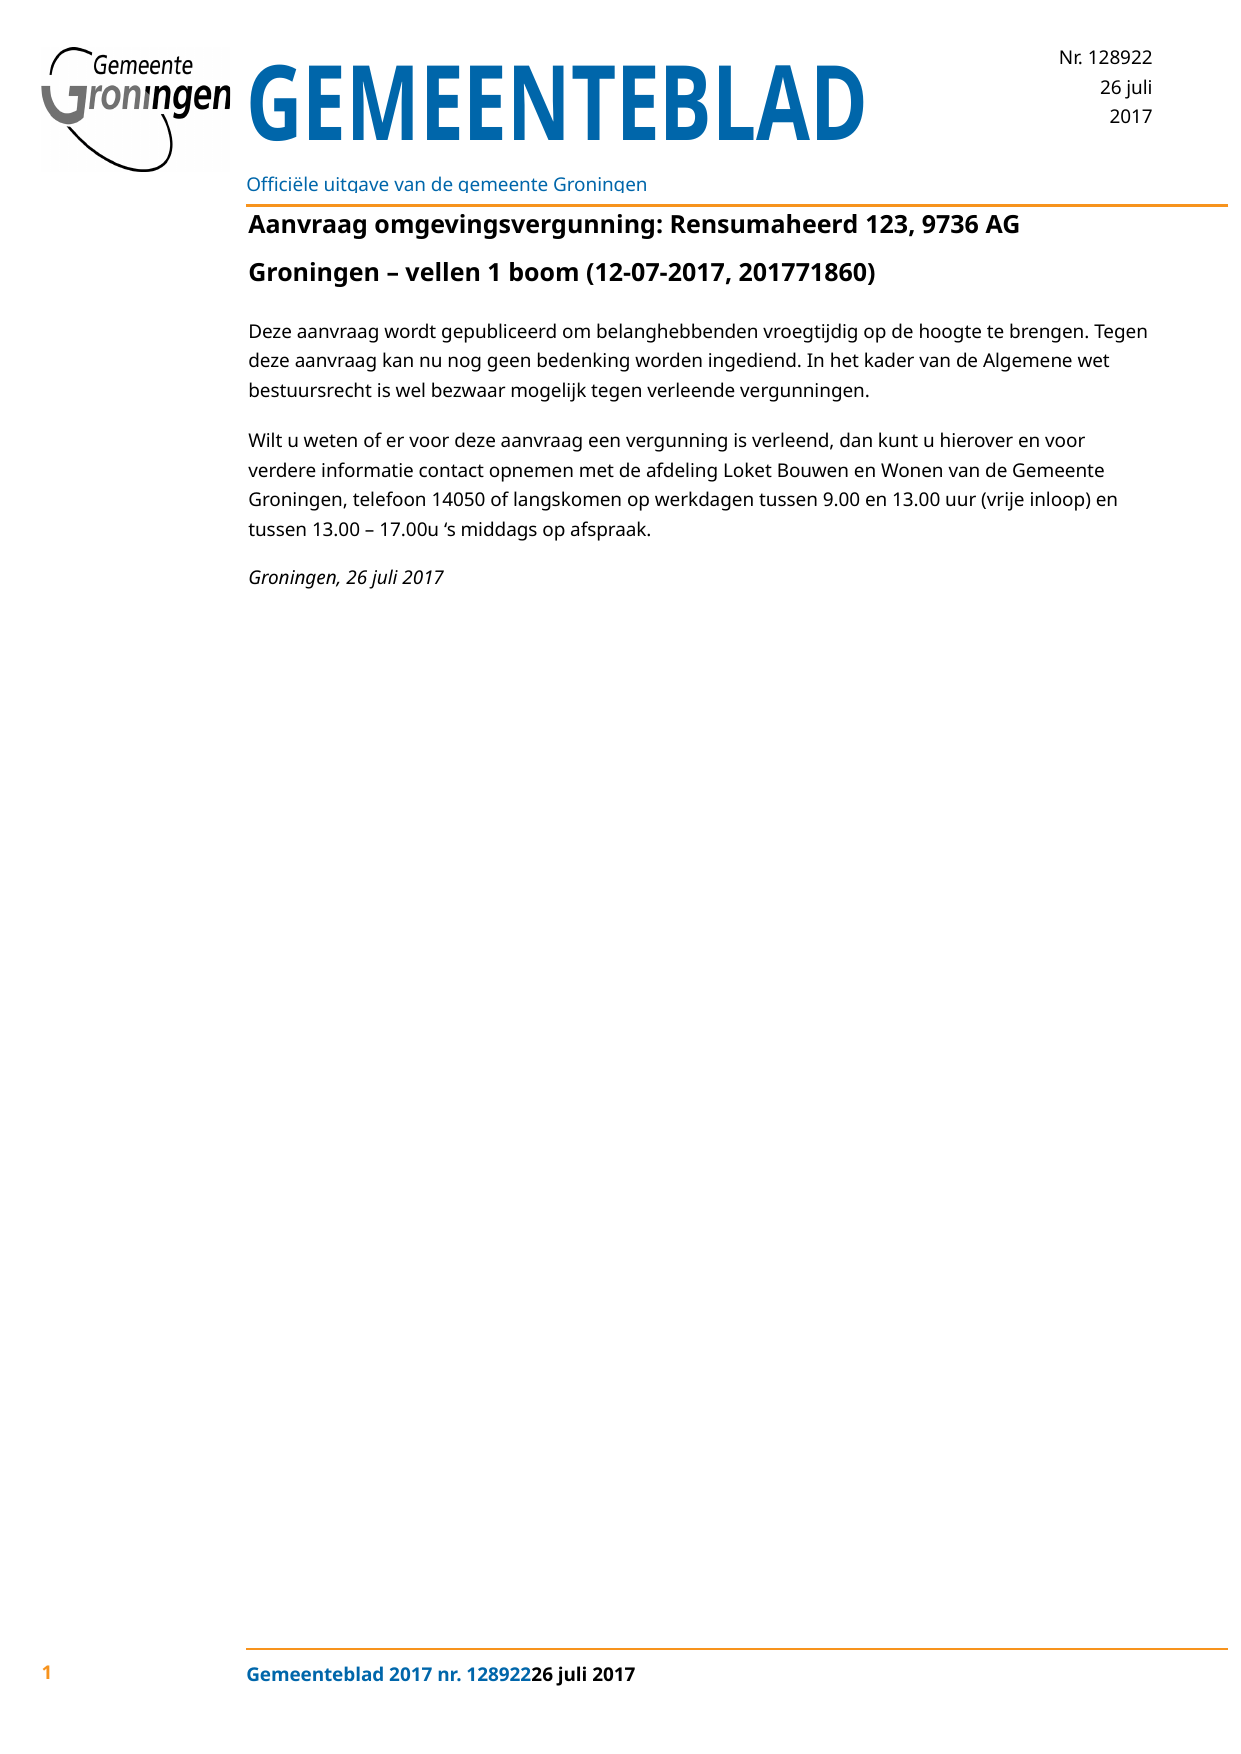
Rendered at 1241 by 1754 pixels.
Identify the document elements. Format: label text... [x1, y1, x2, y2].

text Wilt u weten of er voor deze aanvraag een vergunning is verleend, dan kunt u hierover en voor verdere informatie contact opnemen met de afdeling Loket Bouwen en Wonen van de Gemeente Groningen, telefoon 14050 of langskomen op werkdagen tussen 9.00 en 13.00 uur (vrije inloop) en tussen 13.00 – 17.00u ‘s middags op afspraak. [248, 427, 1152, 542]
text Aanvraag omgevingsvergunning: Rensumaheerd 123, 9736 AG Groningen – vellen 1 boom (12-07-2017, 201771860) [248, 207, 1152, 288]
text Deze aanvraag wordt gepubliceerd om belanghebbenden vroegtijdig op de hoogte te brengen. Tegen deze aanvraag kan nu nog geen bedenking worden ingediend. In het kader van de Algemene wet bestuursrecht is wel bezwaar mogelijk tegen verleende vergunningen. [248, 318, 1152, 403]
text Groningen, 26 juli 2017 [248, 564, 1152, 590]
picture [41, 47, 231, 172]
